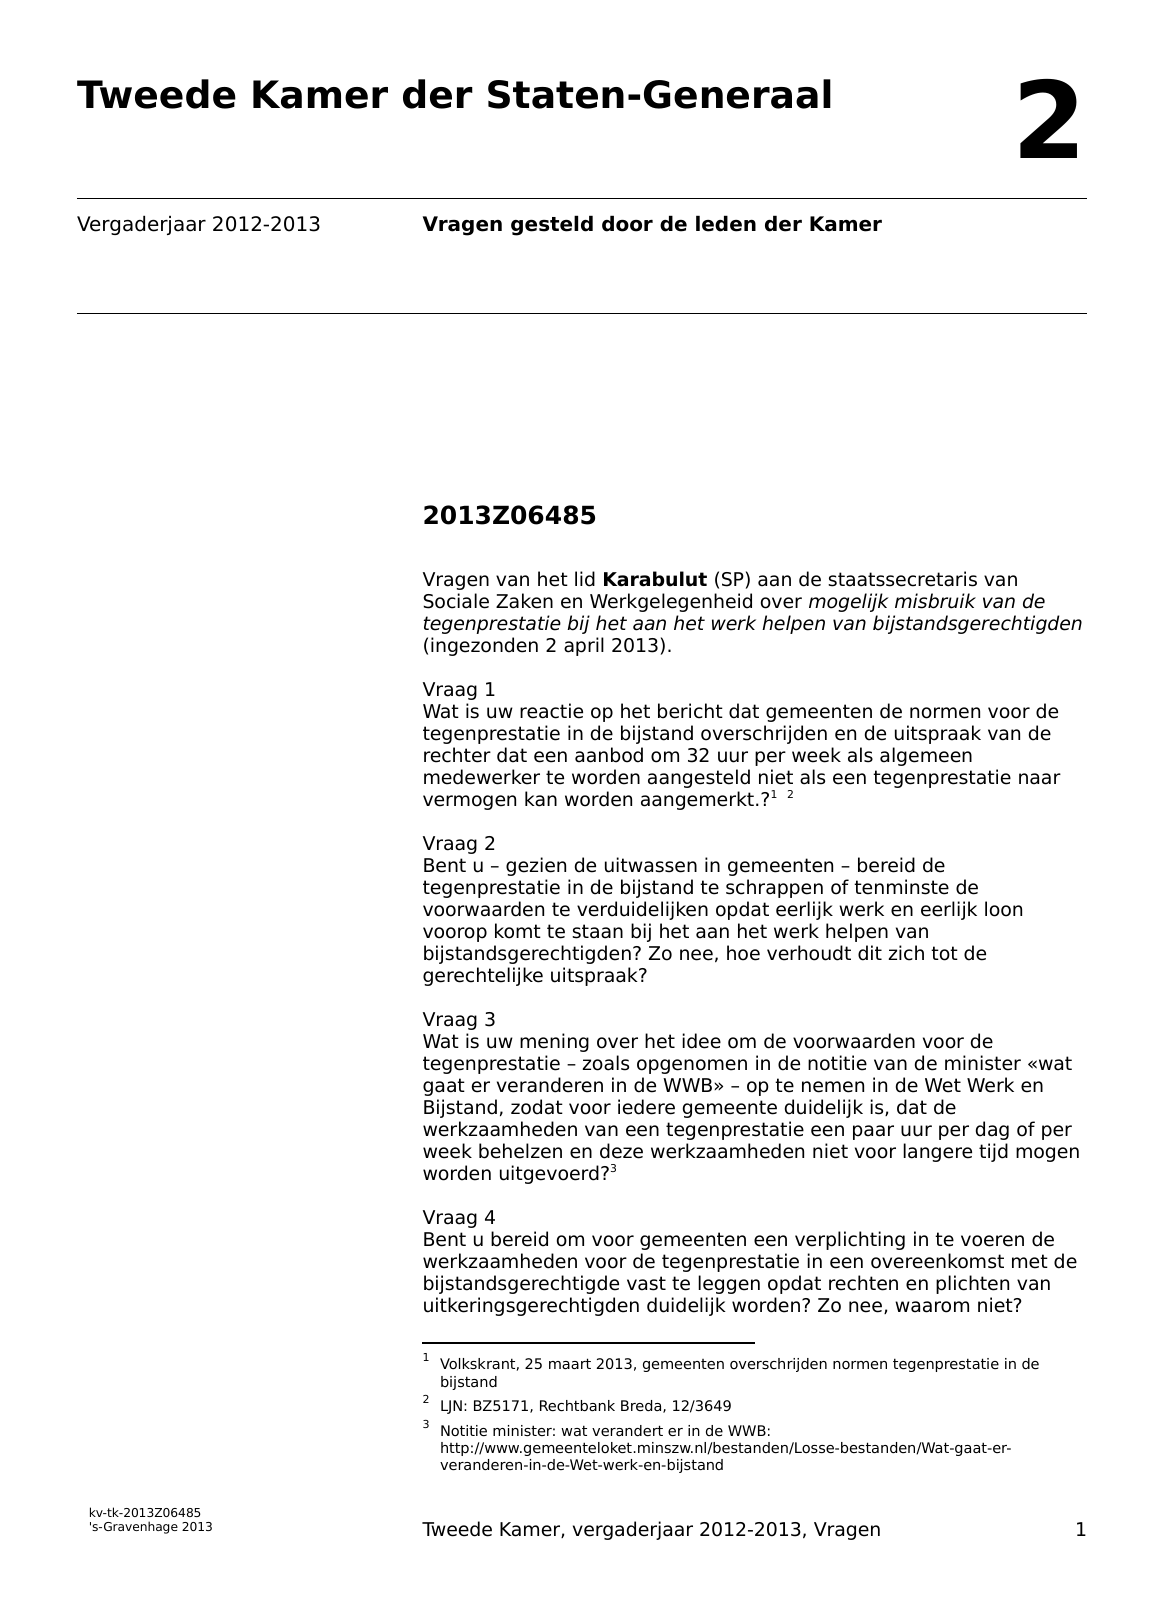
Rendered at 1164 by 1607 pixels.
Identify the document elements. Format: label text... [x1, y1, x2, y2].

text kv-tk-2013Z06485 [88, 1506, 323, 1520]
text Volkskrant, 25 maart 2013, gemeenten overschrijden normen tegenprestatie in de bijstand [422, 1352, 1087, 1391]
text Wat is uw reactie op het bericht dat gemeenten de normen voor de tegenprestatie in de bijstand overschrijden en de uitspraak van de rechter dat een aanbod om 32 uur per week als algemeen medewerker te worden aangesteld niet als een tegenprestatie naar vermogen kan worden aangemerkt.? [422, 701, 1087, 811]
text Vraag 4 [422, 1207, 1087, 1229]
text Bent u bereid om voor gemeenten een verplichting in te voeren de werkzaamheden voor de tegenprestatie in een overeenkomst met de bijstandsgerechtigde vast te leggen opdat rechten en plichten van uitkeringsgerechtigden duidelijk worden? Zo nee, waarom niet? [422, 1229, 1087, 1317]
text 's-Gravenhage 2013 [88, 1520, 323, 1534]
table_cell Vergaderjaar 2012-2013 [77, 199, 422, 313]
text Wat is uw mening over het idee om de voorwaarden voor de tegenprestatie – zoals opgenomen in de notitie van de minister «wat gaat er veranderen in de WWB» – op te nemen in de Wet Werk en Bijstand, zodat voor iedere gemeente duidelijk is, dat de werkzaamheden van een tegenprestatie een paar uur per dag of per week behelzen en deze werkzaamheden niet voor langere tijd mogen worden uitgevoerd? [422, 1031, 1087, 1185]
text 2013Z06485 [422, 501, 1087, 531]
text LJN: BZ5171, Rechtbank Breda, 12/3649 [422, 1393, 1087, 1416]
text Vragen van het lid Karabulut (SP) aan de staatssecretaris van Sociale Zaken en Werkgelegenheid over mogelijk misbruik van de tegenprestatie bij het aan het werk helpen van bijstandsgerechtigden (ingezonden 2 april 2013). [422, 569, 1087, 657]
text Bent u – gezien de uitwassen in gemeenten – bereid de tegenprestatie in de bijstand te schrappen of tenminste de voorwaarden te verduidelijken opdat eerlijk werk en eerlijk loon voorop komt te staan bij het aan het werk helpen van bijstandsgerechtigden? Zo nee, hoe verhoudt dit zich tot de gerechtelijke uitspraak? [422, 855, 1087, 987]
text Notitie minister: wat verandert er in de WWB: http://www.gemeenteloket.minszw.nl/bestanden/Losse-bestanden/Wat-gaat-er-veranderen-in-de-Wet-werk-en-bijstand [422, 1418, 1087, 1474]
table_cell Vragen gesteld door de leden der Kamer [422, 199, 1087, 313]
text Vraag 2 [422, 833, 1087, 855]
table_header 2 [886, 59, 1087, 198]
text Vraag 1 [422, 679, 1087, 701]
text Vraag 3 [422, 1009, 1087, 1031]
table_header Tweede Kamer der Staten-Generaal [77, 59, 886, 198]
